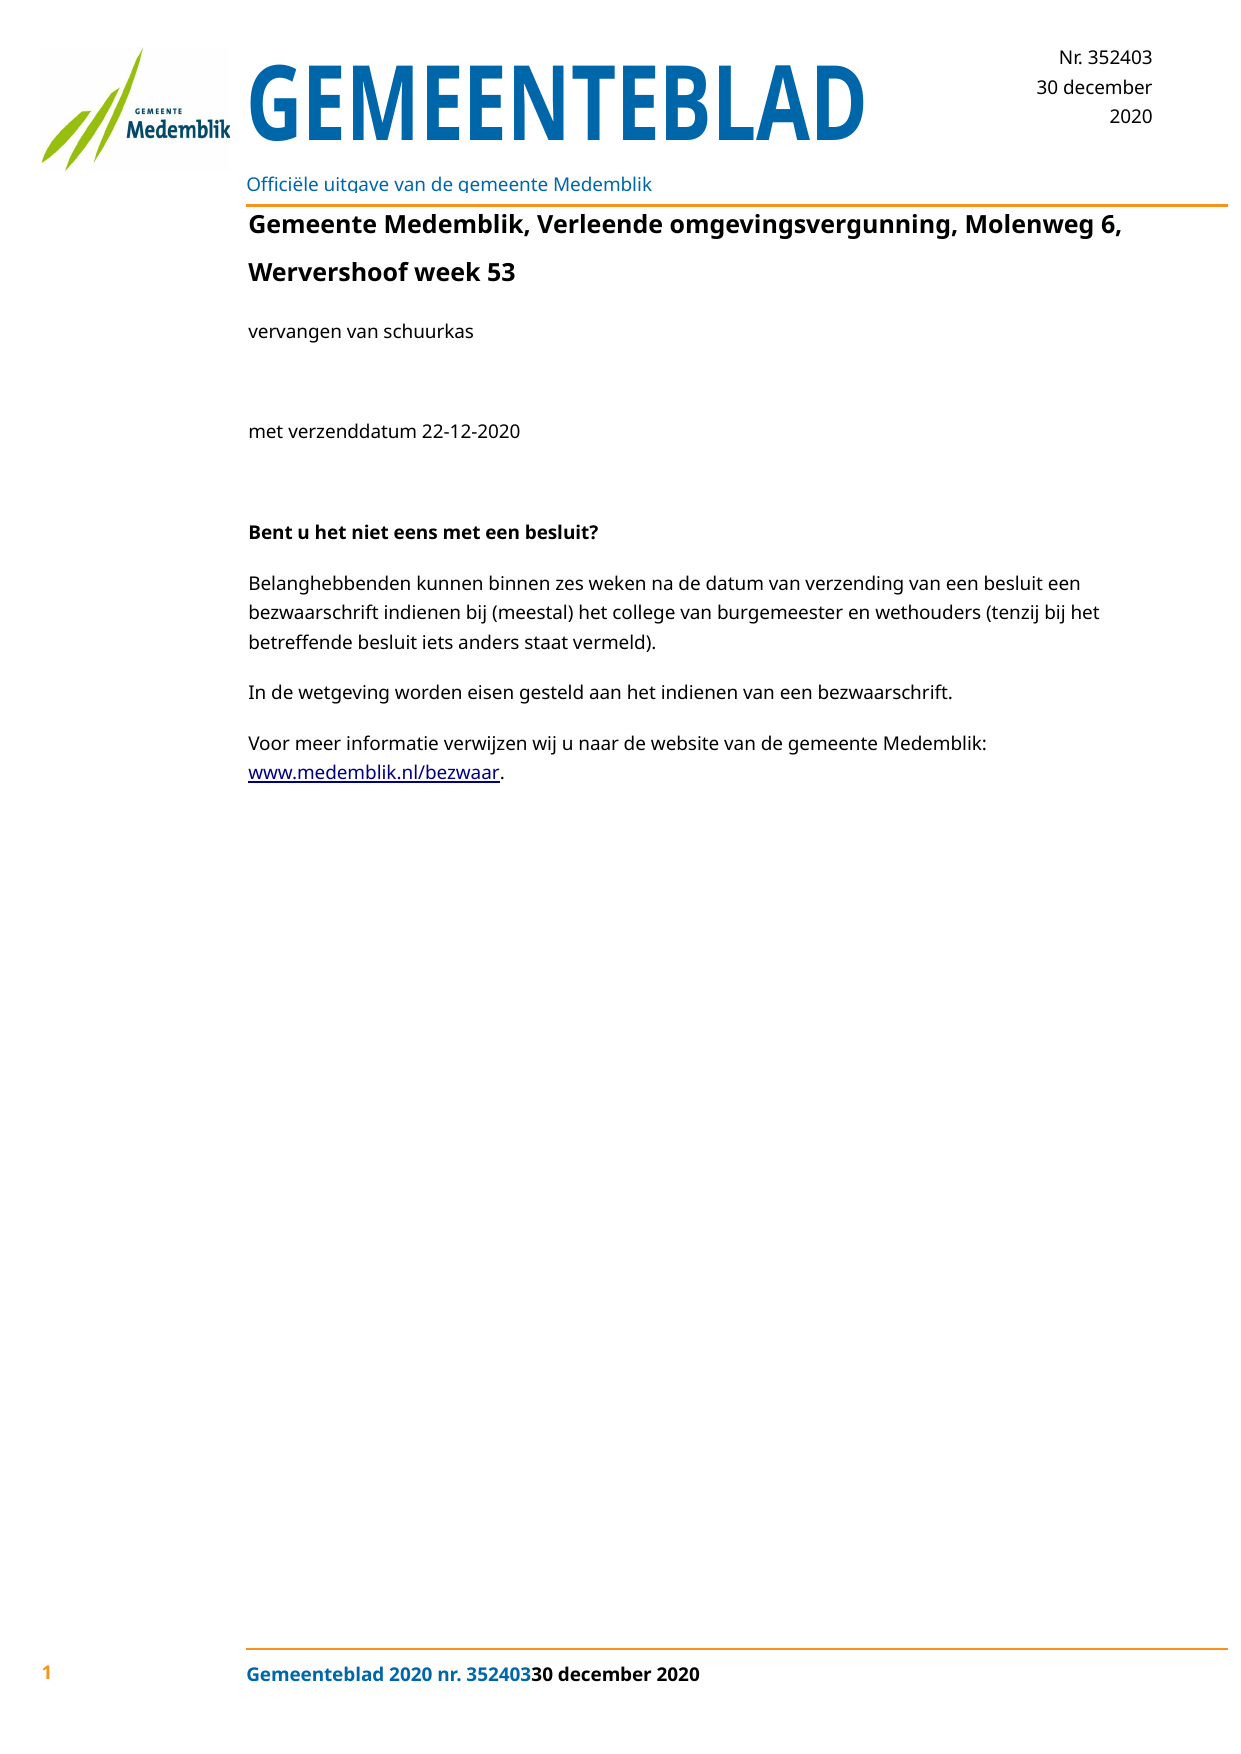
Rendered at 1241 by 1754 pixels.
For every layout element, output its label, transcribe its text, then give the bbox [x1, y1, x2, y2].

text vervangen van schuurkas [248, 318, 1152, 344]
text met verzenddatum 22-12-2020 [248, 419, 1152, 444]
text Belanghebbenden kunnen binnen zes weken na de datum van verzending van een besluit een bezwaarschrift indienen bij (meestal) het college van burgemeester en wethouders (tenzij bij het betreffende besluit iets anders staat vermeld). [248, 570, 1152, 655]
text In de wetgeving worden eisen gesteld aan het indienen van een bezwaarschrift. [248, 679, 1152, 705]
text Gemeente Medemblik, Verleende omgevingsvergunning, Molenweg 6, Wervershoof week 53 [248, 207, 1152, 288]
picture [41, 47, 231, 172]
text Voor meer informatie verwijzen wij u naar de website van de gemeente Medemblik: www.medemblik.nl/bezwaar. [248, 730, 1152, 785]
text Bent u het niet eens met een besluit? [248, 519, 1152, 545]
